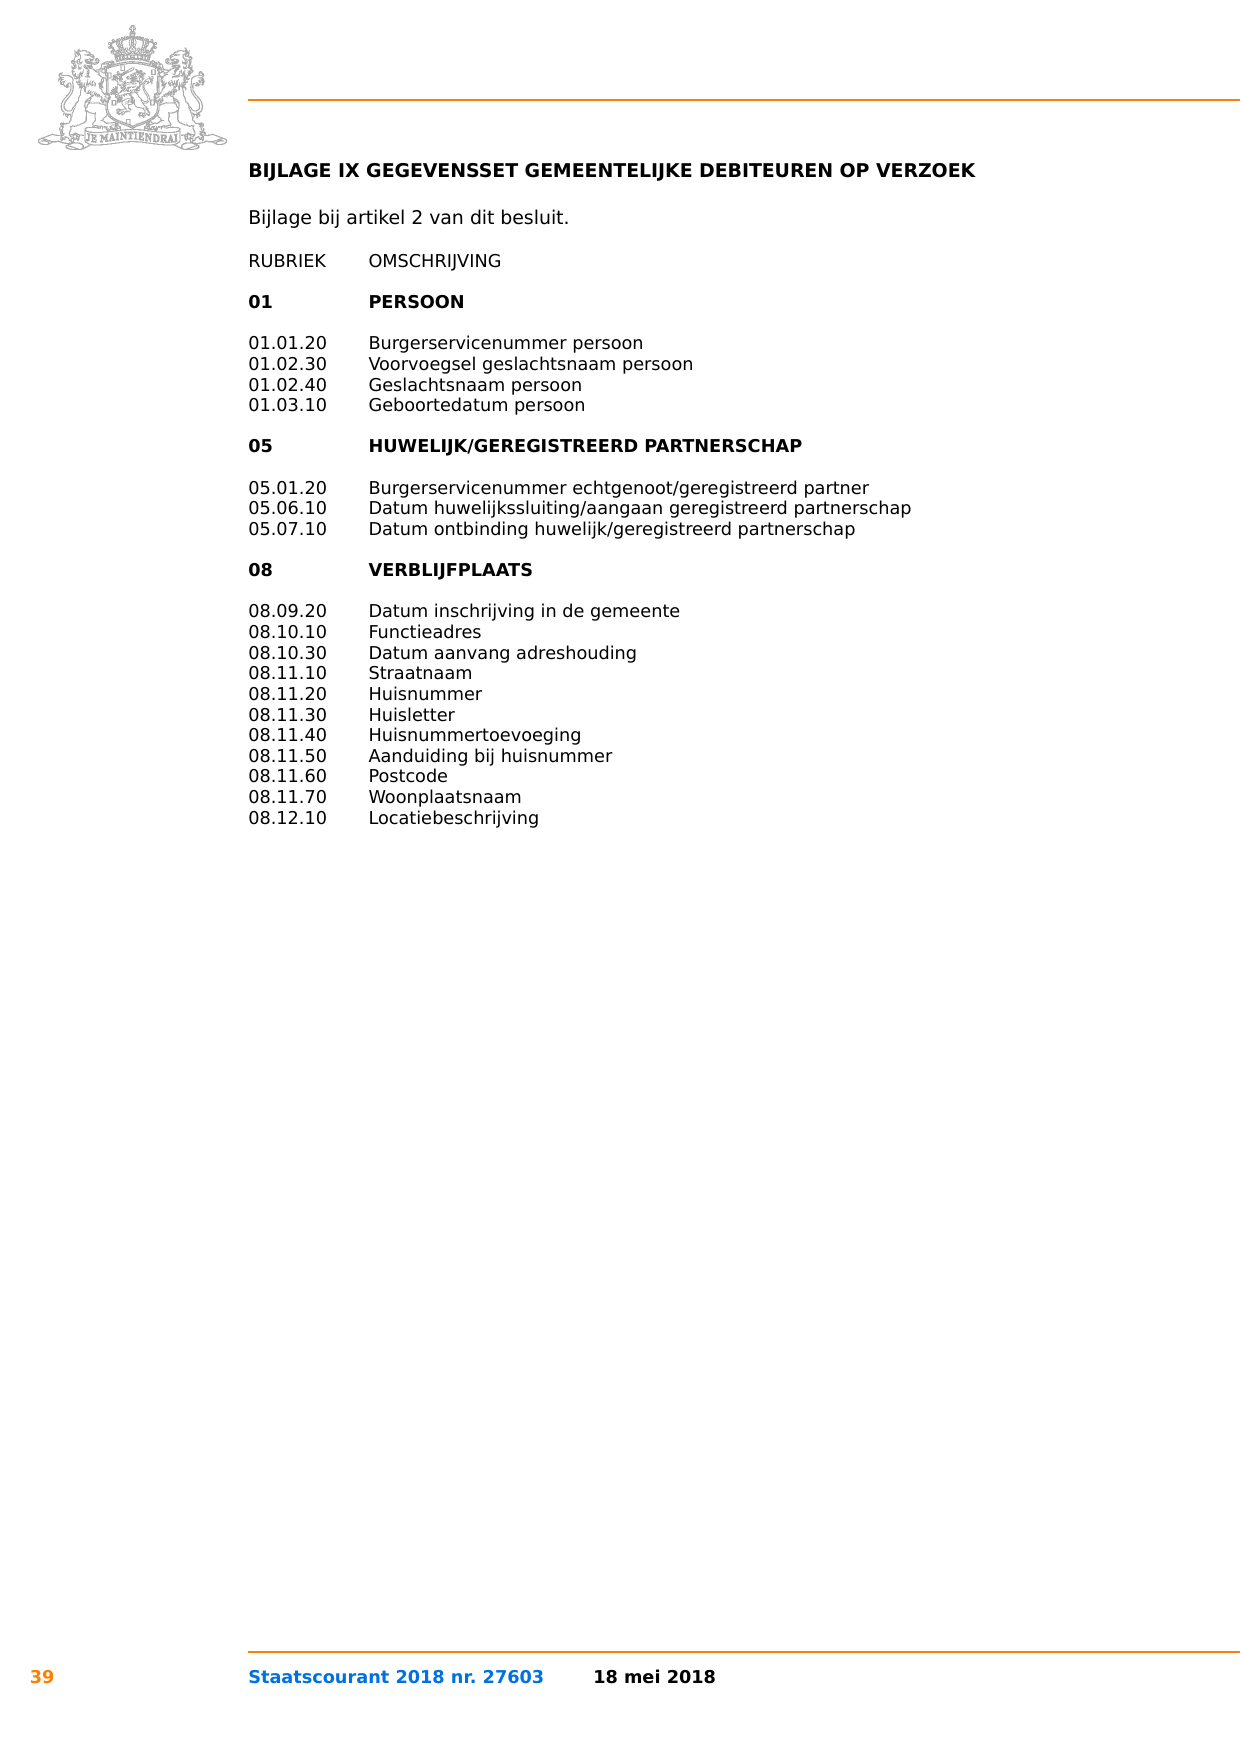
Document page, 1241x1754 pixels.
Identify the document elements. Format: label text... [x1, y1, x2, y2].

table_cell 08.11.40 [248, 725, 362, 746]
table_cell Burgerservicenummer persoon [363, 333, 1163, 354]
table_cell Functieadres [363, 622, 1163, 643]
table_cell 08 [248, 560, 362, 581]
table_cell 01 [248, 292, 362, 313]
table_cell [248, 313, 362, 333]
table_cell 08.11.10 [248, 663, 362, 684]
table_cell Woonplaatsnaam [363, 787, 1163, 808]
table_cell Burgerservicenummer echtgenoot/geregistreerd partner [363, 478, 1163, 498]
table_cell Postcode [363, 766, 1163, 787]
table_cell Aanduiding bij huisnummer [363, 746, 1163, 766]
table_cell [363, 313, 1163, 333]
table_cell HUWELIJK/GEREGISTREERD PARTNERSCHAP [363, 436, 1163, 457]
table_cell 01.02.30 [248, 354, 362, 374]
table_cell 08.11.70 [248, 787, 362, 808]
table_cell 01.03.10 [248, 395, 362, 416]
table_cell 08.10.10 [248, 622, 362, 643]
table_cell Datum ontbinding huwelijk/geregistreerd partnerschap [363, 519, 1163, 539]
table_cell PERSOON [363, 292, 1163, 313]
table_cell Geslachtsnaam persoon [363, 375, 1163, 395]
table_cell Datum inschrijving in de gemeente [363, 601, 1163, 622]
picture [38, 25, 227, 150]
table_cell Voorvoegsel geslachtsnaam persoon [363, 354, 1163, 374]
text Bijlage bij artikel 2 van dit besluit. [248, 207, 1163, 229]
table_cell [248, 271, 362, 292]
table_cell [363, 416, 1163, 436]
table_cell Geboortedatum persoon [363, 395, 1163, 416]
table_cell 01.01.20 [248, 333, 362, 354]
table_cell [363, 540, 1163, 560]
table_cell [248, 540, 362, 560]
table_cell 08.12.10 [248, 808, 362, 828]
table_cell [248, 416, 362, 436]
table_cell [248, 457, 362, 478]
table_header OMSCHRIJVING [363, 251, 1163, 271]
table_cell 08.10.30 [248, 643, 362, 663]
table_cell Datum aanvang adreshouding [363, 643, 1163, 663]
subtitle BIJLAGE IX GEGEVENSSET GEMEENTELIJKE DEBITEUREN OP VERZOEK [248, 160, 1163, 182]
table_cell 08.11.50 [248, 746, 362, 766]
table_cell Datum huwelijkssluiting/aangaan geregistreerd partnerschap [363, 498, 1163, 519]
table_cell 08.11.20 [248, 684, 362, 704]
table_cell 05.01.20 [248, 478, 362, 498]
table_cell 01.02.40 [248, 375, 362, 395]
table_cell 08.09.20 [248, 601, 362, 622]
table_cell 08.11.60 [248, 766, 362, 787]
table_cell Locatiebeschrijving [363, 808, 1163, 828]
table_cell [363, 457, 1163, 478]
table_cell VERBLIJFPLAATS [363, 560, 1163, 581]
table_cell Huisletter [363, 705, 1163, 725]
table_cell 05 [248, 436, 362, 457]
table_cell Straatnaam [363, 663, 1163, 684]
table_cell 05.06.10 [248, 498, 362, 519]
table_cell [363, 581, 1163, 601]
table_cell [248, 581, 362, 601]
table_header RUBRIEK [248, 251, 362, 271]
table_cell 05.07.10 [248, 519, 362, 539]
table_cell Huisnummertoevoeging [363, 725, 1163, 746]
table_cell Huisnummer [363, 684, 1163, 704]
table_cell [363, 271, 1163, 292]
table_cell 08.11.30 [248, 705, 362, 725]
